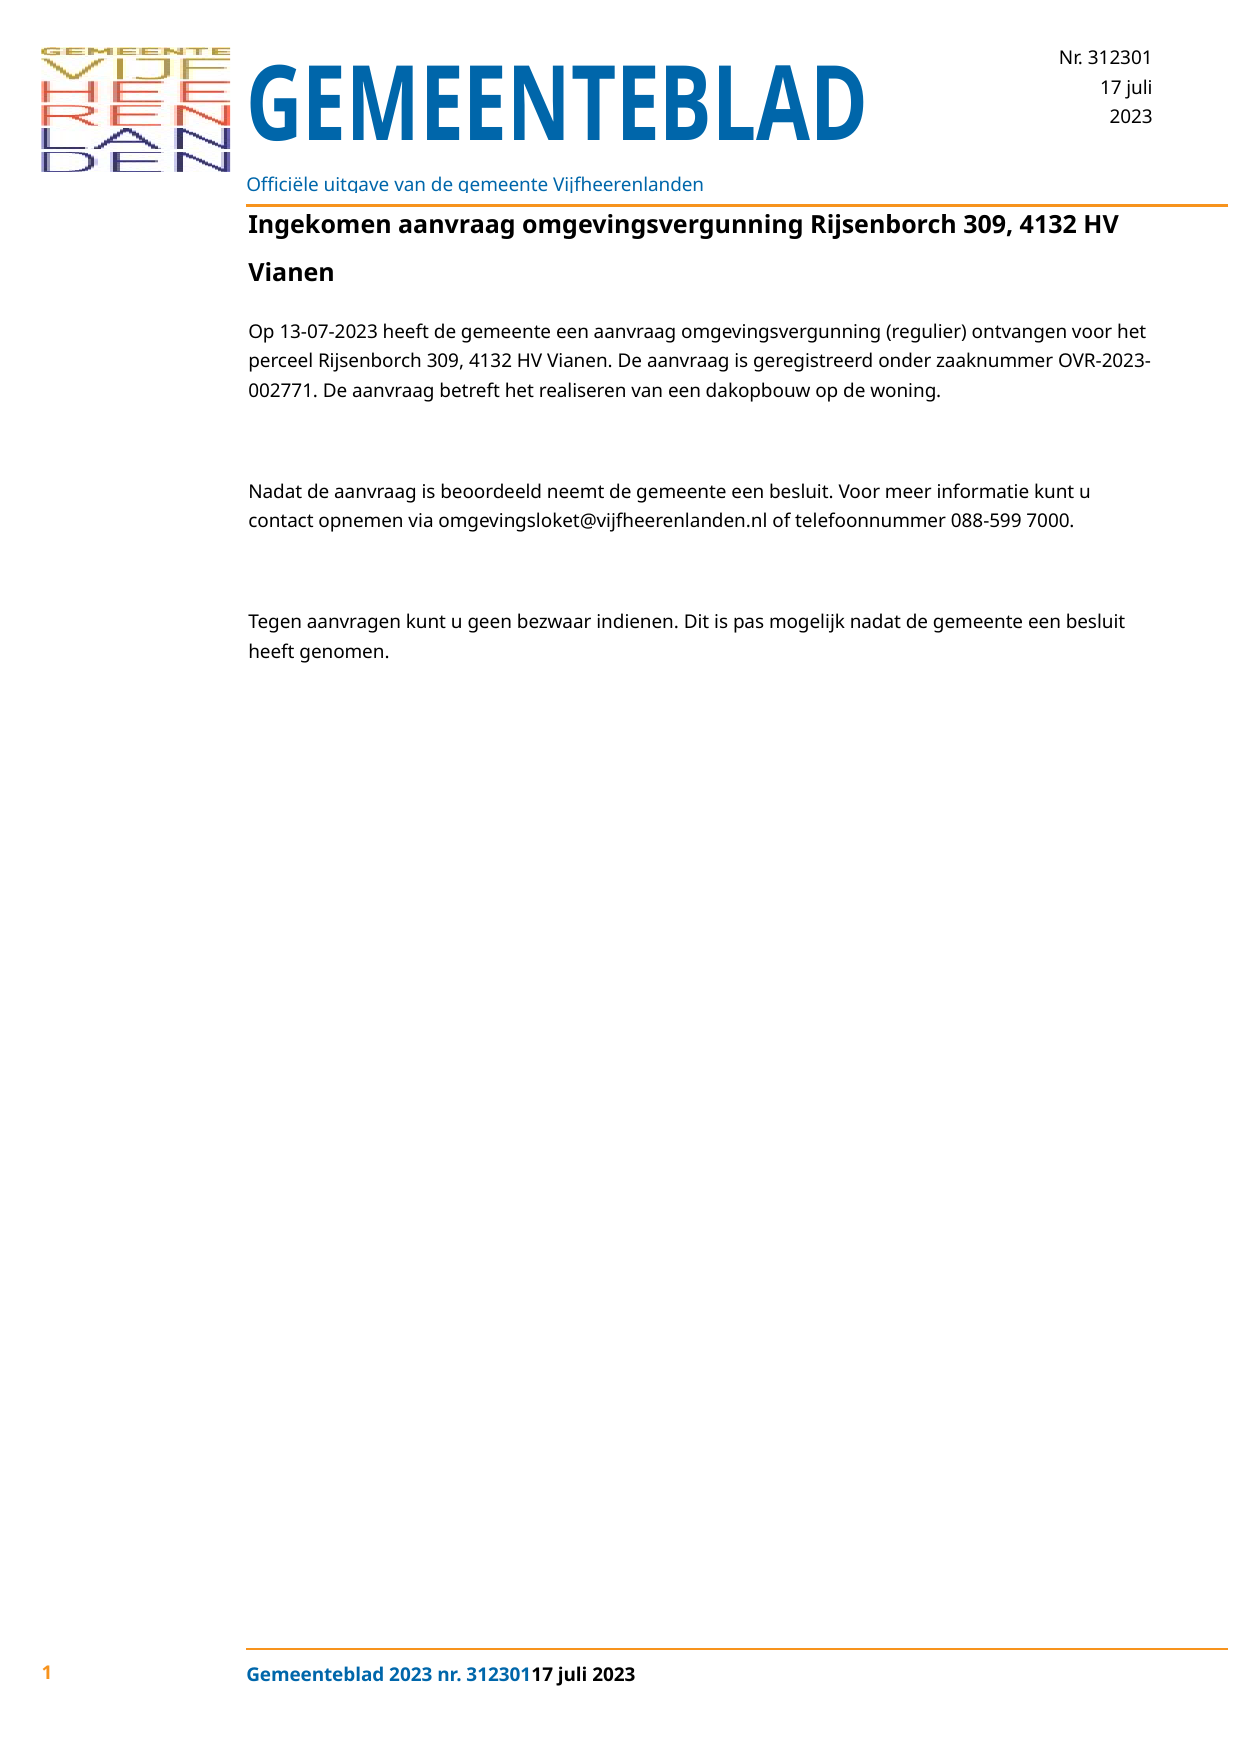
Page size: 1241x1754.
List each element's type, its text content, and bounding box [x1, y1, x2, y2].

text Ingekomen aanvraag omgevingsvergunning Rijsenborch 309, 4132 HV Vianen [248, 207, 1152, 288]
text Nadat de aanvraag is beoordeeld neemt de gemeente een besluit. Voor meer informatie kunt u contact opnemen via omgevingsloket@vijfheerenlanden.nl of telefoonnummer 088-599 7000. [248, 478, 1152, 533]
text Tegen aanvragen kunt u geen bezwaar indienen. Dit is pas mogelijk nadat de gemeente een besluit heeft genomen. [248, 608, 1152, 664]
text Op 13-07-2023 heeft de gemeente een aanvraag omgevingsvergunning (regulier) ontvangen voor het perceel Rijsenborch 309, 4132 HV Vianen. De aanvraag is geregistreerd onder zaaknummer OVR-2023-002771. De aanvraag betreft het realiseren van een dakopbouw op de woning. [248, 318, 1152, 403]
picture [41, 47, 231, 172]
